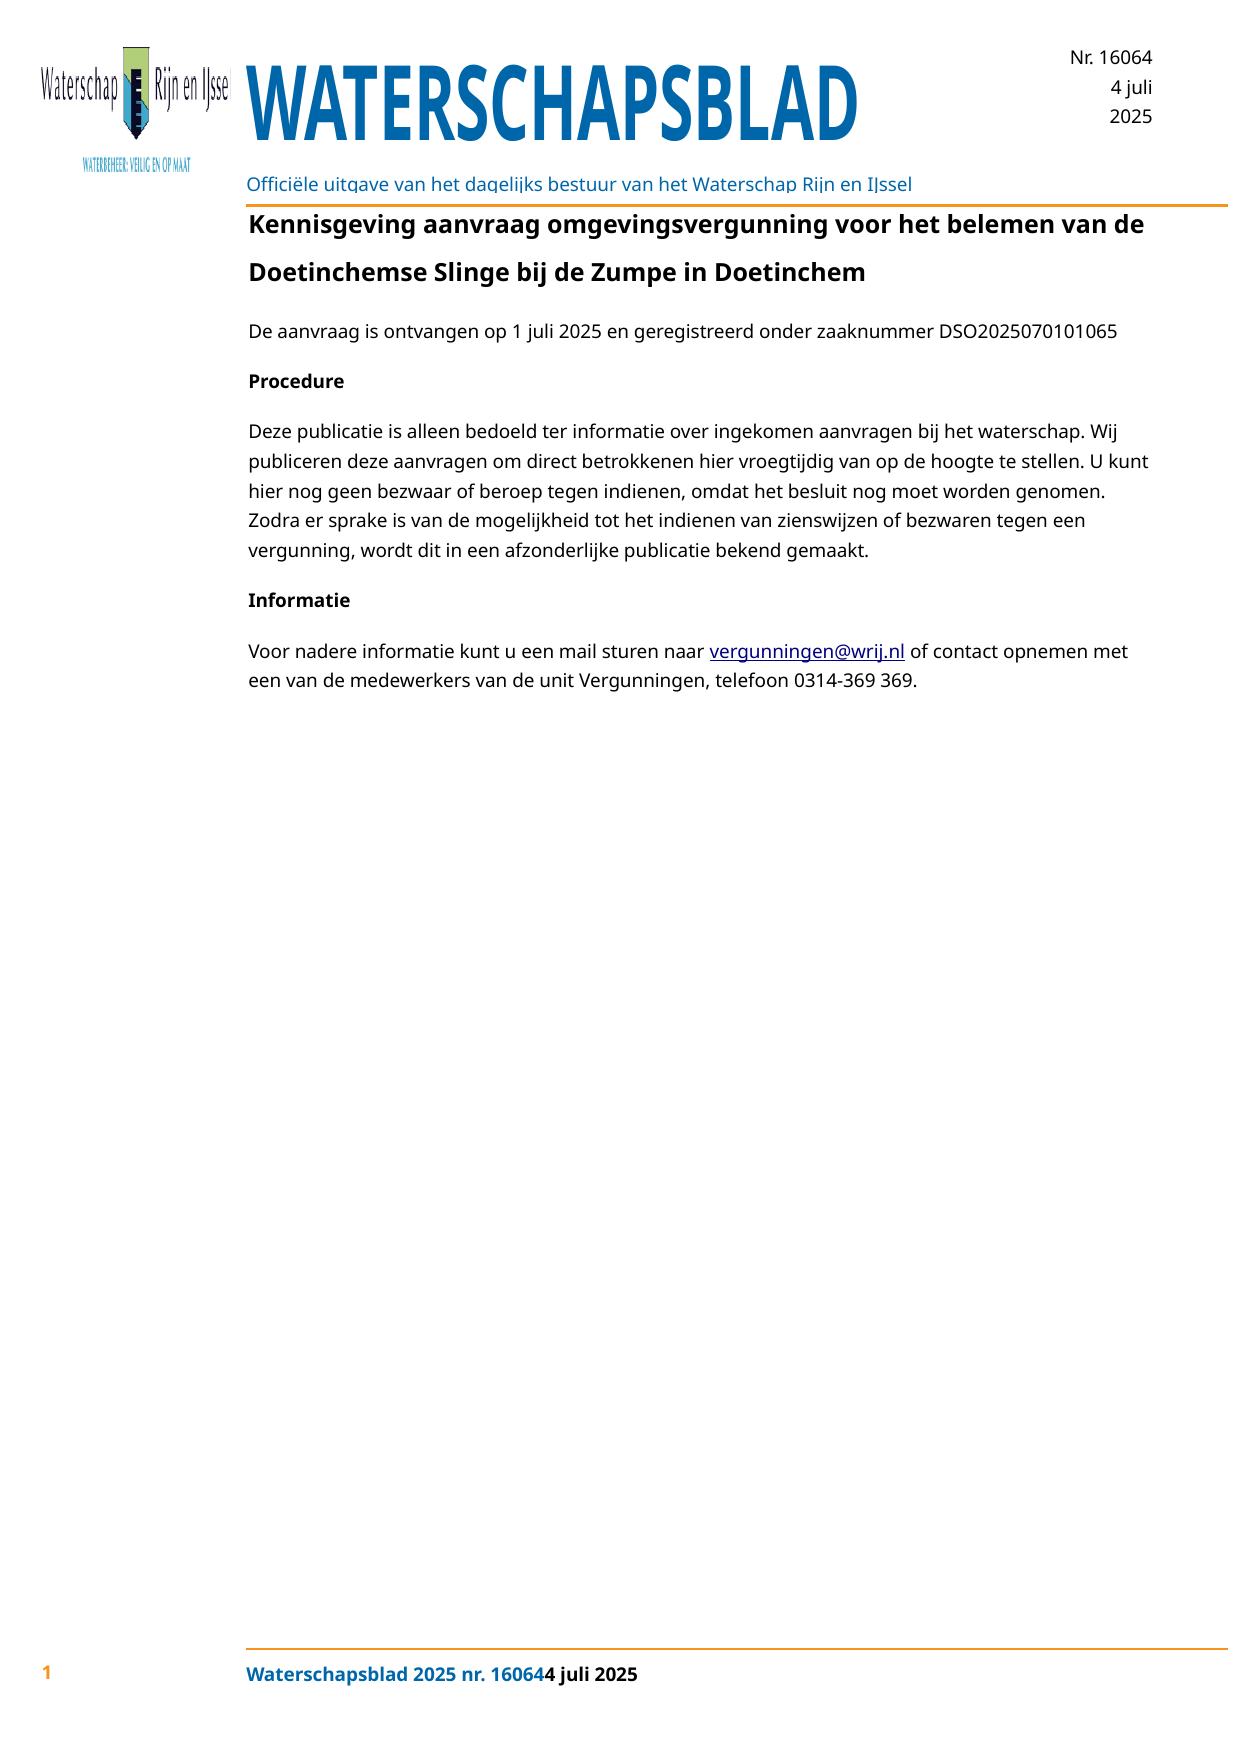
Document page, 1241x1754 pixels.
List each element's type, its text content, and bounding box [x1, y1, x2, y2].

text Procedure [248, 368, 1152, 394]
text Deze publicatie is alleen bedoeld ter informatie over ingekomen aanvragen bij het waterschap. Wij publiceren deze aanvragen om direct betrokkenen hier vroegtijdig van op de hoogte te stellen. U kunt hier nog geen bezwaar of beroep tegen indienen, omdat het besluit nog moet worden genomen. Zodra er sprake is van de mogelijkheid tot het indienen van zienswijzen of bezwaren tegen een vergunning, wordt dit in een afzonderlijke publicatie bekend gemaakt. [248, 419, 1152, 563]
text Voor nadere informatie kunt u een mail sturen naar vergunningen@wrij.nl of contact opnemen met een van de medewerkers van de unit Vergunningen, telefoon 0314-369 369. [248, 638, 1152, 693]
text Informatie [248, 587, 1152, 613]
text Kennisgeving aanvraag omgevingsvergunning voor het belemen van de Doetinchemse Slinge bij de Zumpe in Doetinchem [248, 207, 1152, 288]
text De aanvraag is ontvangen op 1 juli 2025 en geregistreerd onder zaaknummer DSO2025070101065 [248, 318, 1152, 344]
picture [41, 47, 231, 172]
